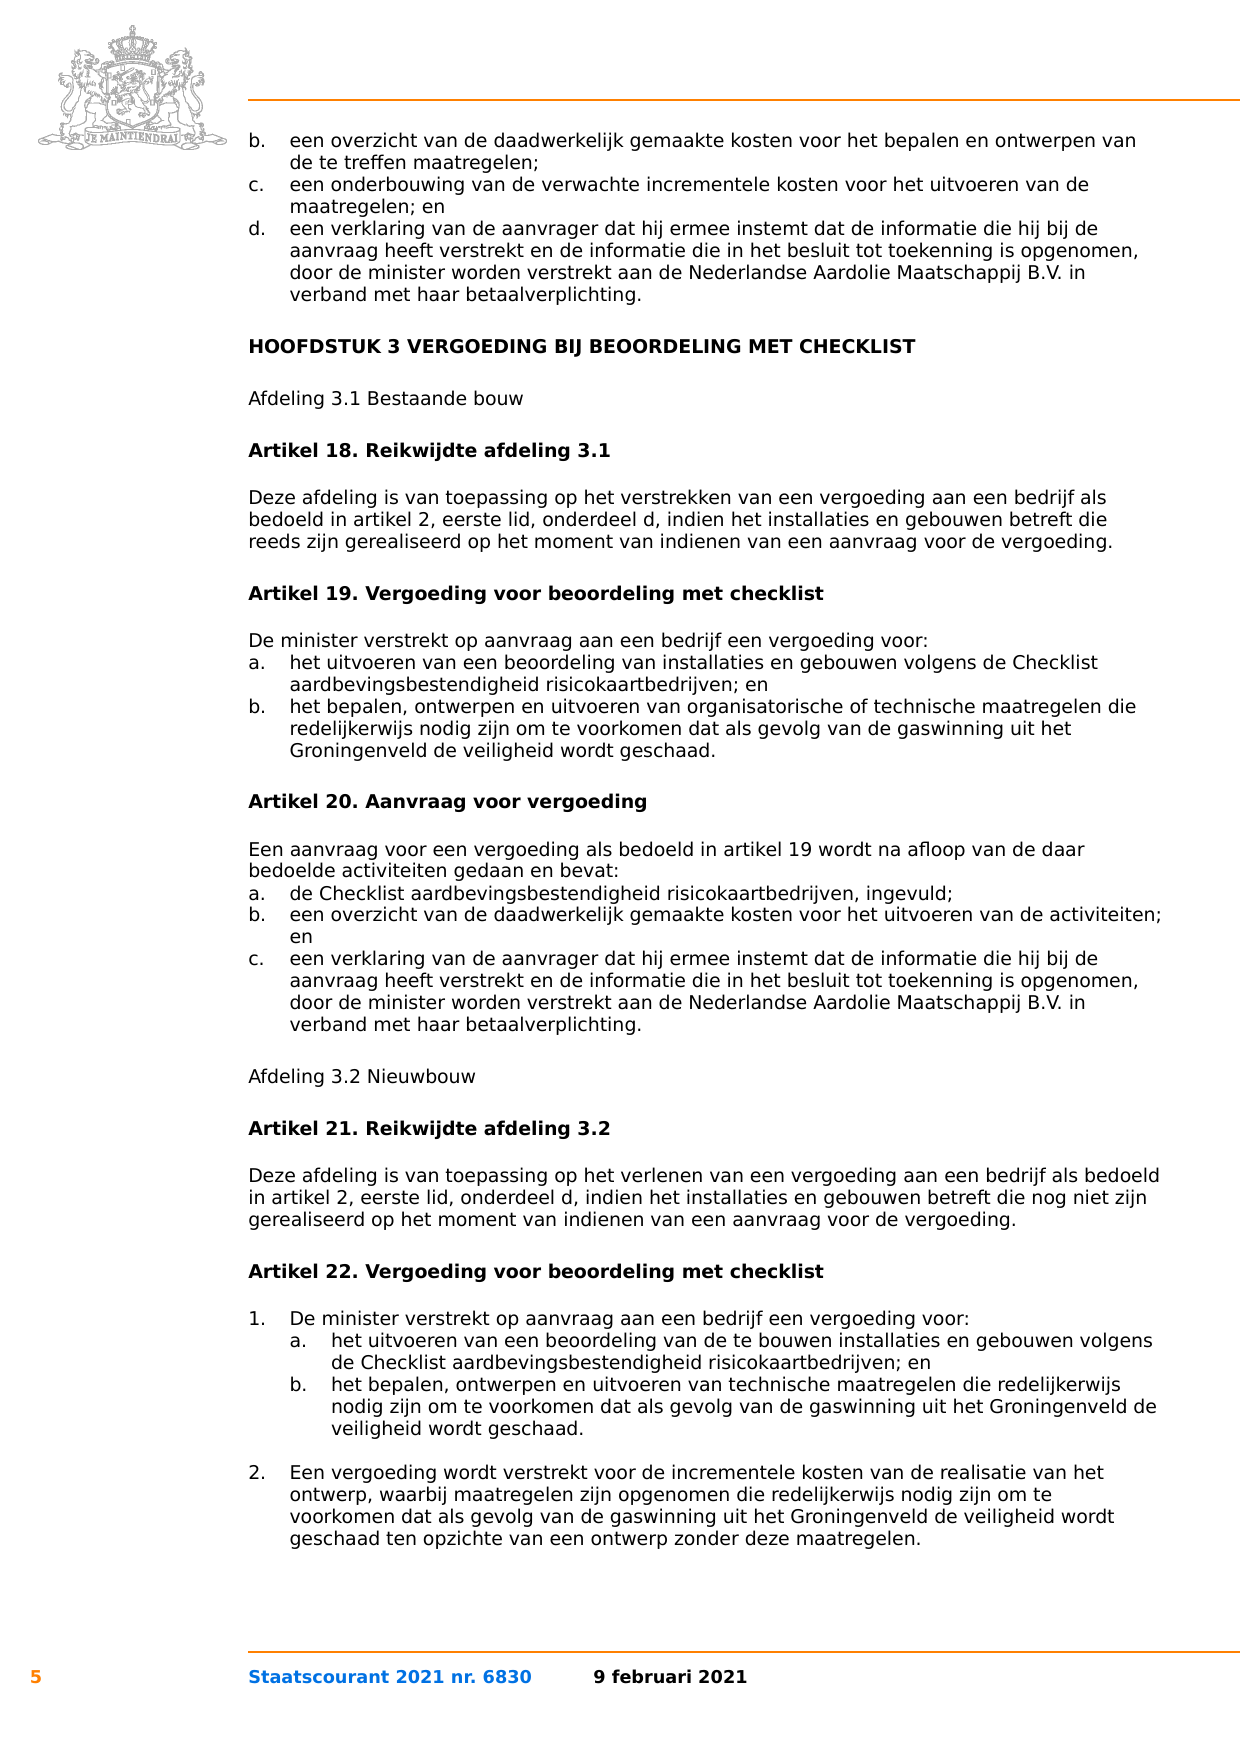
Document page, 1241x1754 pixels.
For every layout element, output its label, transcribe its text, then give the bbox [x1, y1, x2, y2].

text a. de Checklist aardbevingsbestendigheid risicokaartbedrijven, ingevuld; [248, 882, 1163, 904]
text 1. De minister verstrekt op aanvraag aan een bedrijf een vergoeding voor: [248, 1308, 1163, 1330]
text a. het uitvoeren van een beoordeling van installaties en gebouwen volgens de Checklist aardbevingsbestendigheid risicokaartbedrijven; en [248, 652, 1163, 696]
text 2. Een vergoeding wordt verstrekt voor de incrementele kosten van de realisatie van het ontwerp, waarbij maatregelen zijn opgenomen die redelijkerwijs nodig zijn om te voorkomen dat als gevolg van de gaswinning uit het Groningenveld de veiligheid wordt geschaad ten opzichte van een ontwerp zonder deze maatregelen. [248, 1462, 1163, 1550]
subtitle Artikel 19. Vergoeding voor beoordeling met checklist [248, 583, 1163, 604]
text b. het bepalen, ontwerpen en uitvoeren van organisatorische of technische maatregelen die redelijkerwijs nodig zijn om te voorkomen dat als gevolg van de gaswinning uit het Groningenveld de veiligheid wordt geschaad. [248, 696, 1163, 761]
subtitle HOOFDSTUK 3 VERGOEDING BIJ BEOORDELING MET CHECKLIST [248, 336, 1163, 358]
subtitle Artikel 18. Reikwijdte afdeling 3.1 [248, 440, 1163, 462]
picture [38, 25, 227, 150]
text b. een overzicht van de daadwerkelijk gemaakte kosten voor het bepalen en ontwerpen van de te treffen maatregelen; [248, 130, 1163, 174]
subtitle Afdeling 3.2 Nieuwbouw [248, 1066, 1163, 1088]
text Deze afdeling is van toepassing op het verstrekken van een vergoeding aan een bedrijf als bedoeld in artikel 2, eerste lid, onderdeel d, indien het installaties en gebouwen betreft die reeds zijn gerealiseerd op het moment van indienen van een aanvraag voor de vergoeding. [248, 487, 1163, 553]
text d. een verklaring van de aanvrager dat hij ermee instemt dat de informatie die hij bij de aanvraag heeft verstrekt en de informatie die in het besluit tot toekenning is opgenomen, door de minister worden verstrekt aan de Nederlandse Aardolie Maatschappij B.V. in verband met haar betaalverplichting. [248, 218, 1163, 306]
text c. een onderbouwing van de verwachte incrementele kosten voor het uitvoeren van de maatregelen; en [248, 174, 1163, 218]
text De minister verstrekt op aanvraag aan een bedrijf een vergoeding voor: [248, 629, 1163, 652]
subtitle Artikel 21. Reikwijdte afdeling 3.2 [248, 1118, 1163, 1140]
subtitle Artikel 22. Vergoeding voor beoordeling met checklist [248, 1261, 1163, 1283]
subtitle Artikel 20. Aanvraag voor vergoeding [248, 791, 1163, 813]
text b. een overzicht van de daadwerkelijk gemaakte kosten voor het uitvoeren van de activiteiten; en [248, 904, 1163, 948]
text a. het uitvoeren van een beoordeling van de te bouwen installaties en gebouwen volgens de Checklist aardbevingsbestendigheid risicokaartbedrijven; en [289, 1330, 1163, 1374]
text c. een verklaring van de aanvrager dat hij ermee instemt dat de informatie die hij bij de aanvraag heeft verstrekt en de informatie die in het besluit tot toekenning is opgenomen, door de minister worden verstrekt aan de Nederlandse Aardolie Maatschappij B.V. in verband met haar betaalverplichting. [248, 948, 1163, 1036]
text b. het bepalen, ontwerpen en uitvoeren van technische maatregelen die redelijkerwijs nodig zijn om te voorkomen dat als gevolg van de gaswinning uit het Groningenveld de veiligheid wordt geschaad. [289, 1374, 1163, 1440]
text Deze afdeling is van toepassing op het verlenen van een vergoeding aan een bedrijf als bedoeld in artikel 2, eerste lid, onderdeel d, indien het installaties en gebouwen betreft die nog niet zijn gerealiseerd op het moment van indienen van een aanvraag voor de vergoeding. [248, 1165, 1163, 1231]
subtitle Afdeling 3.1 Bestaande bouw [248, 388, 1163, 410]
text Een aanvraag voor een vergoeding als bedoeld in artikel 19 wordt na afloop van de daar bedoelde activiteiten gedaan en bevat: [248, 838, 1163, 882]
